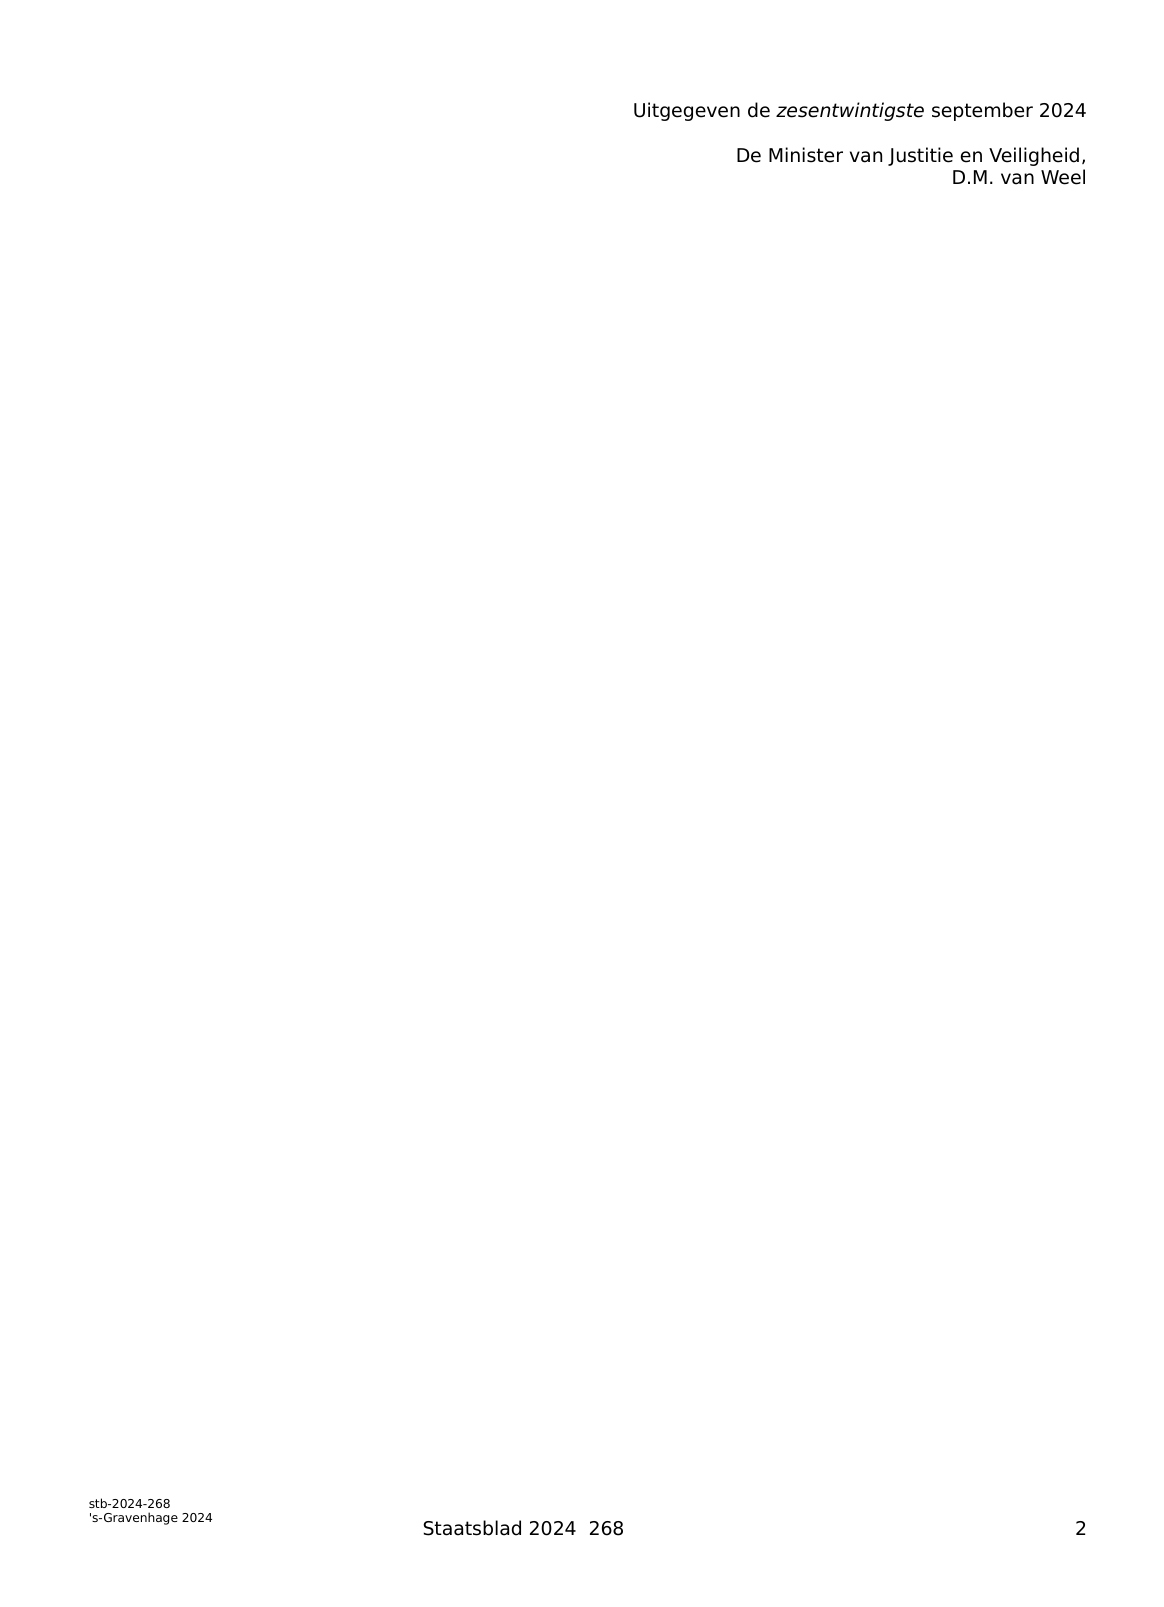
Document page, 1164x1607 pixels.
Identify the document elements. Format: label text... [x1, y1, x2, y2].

text Uitgegeven de zesentwintigste september 2024 [422, 100, 1087, 122]
text stb-2024-268 [88, 1497, 323, 1511]
text 's-Gravenhage 2024 [88, 1511, 323, 1525]
text De Minister van Justitie en Veiligheid, D.M. van Weel [422, 144, 1087, 188]
